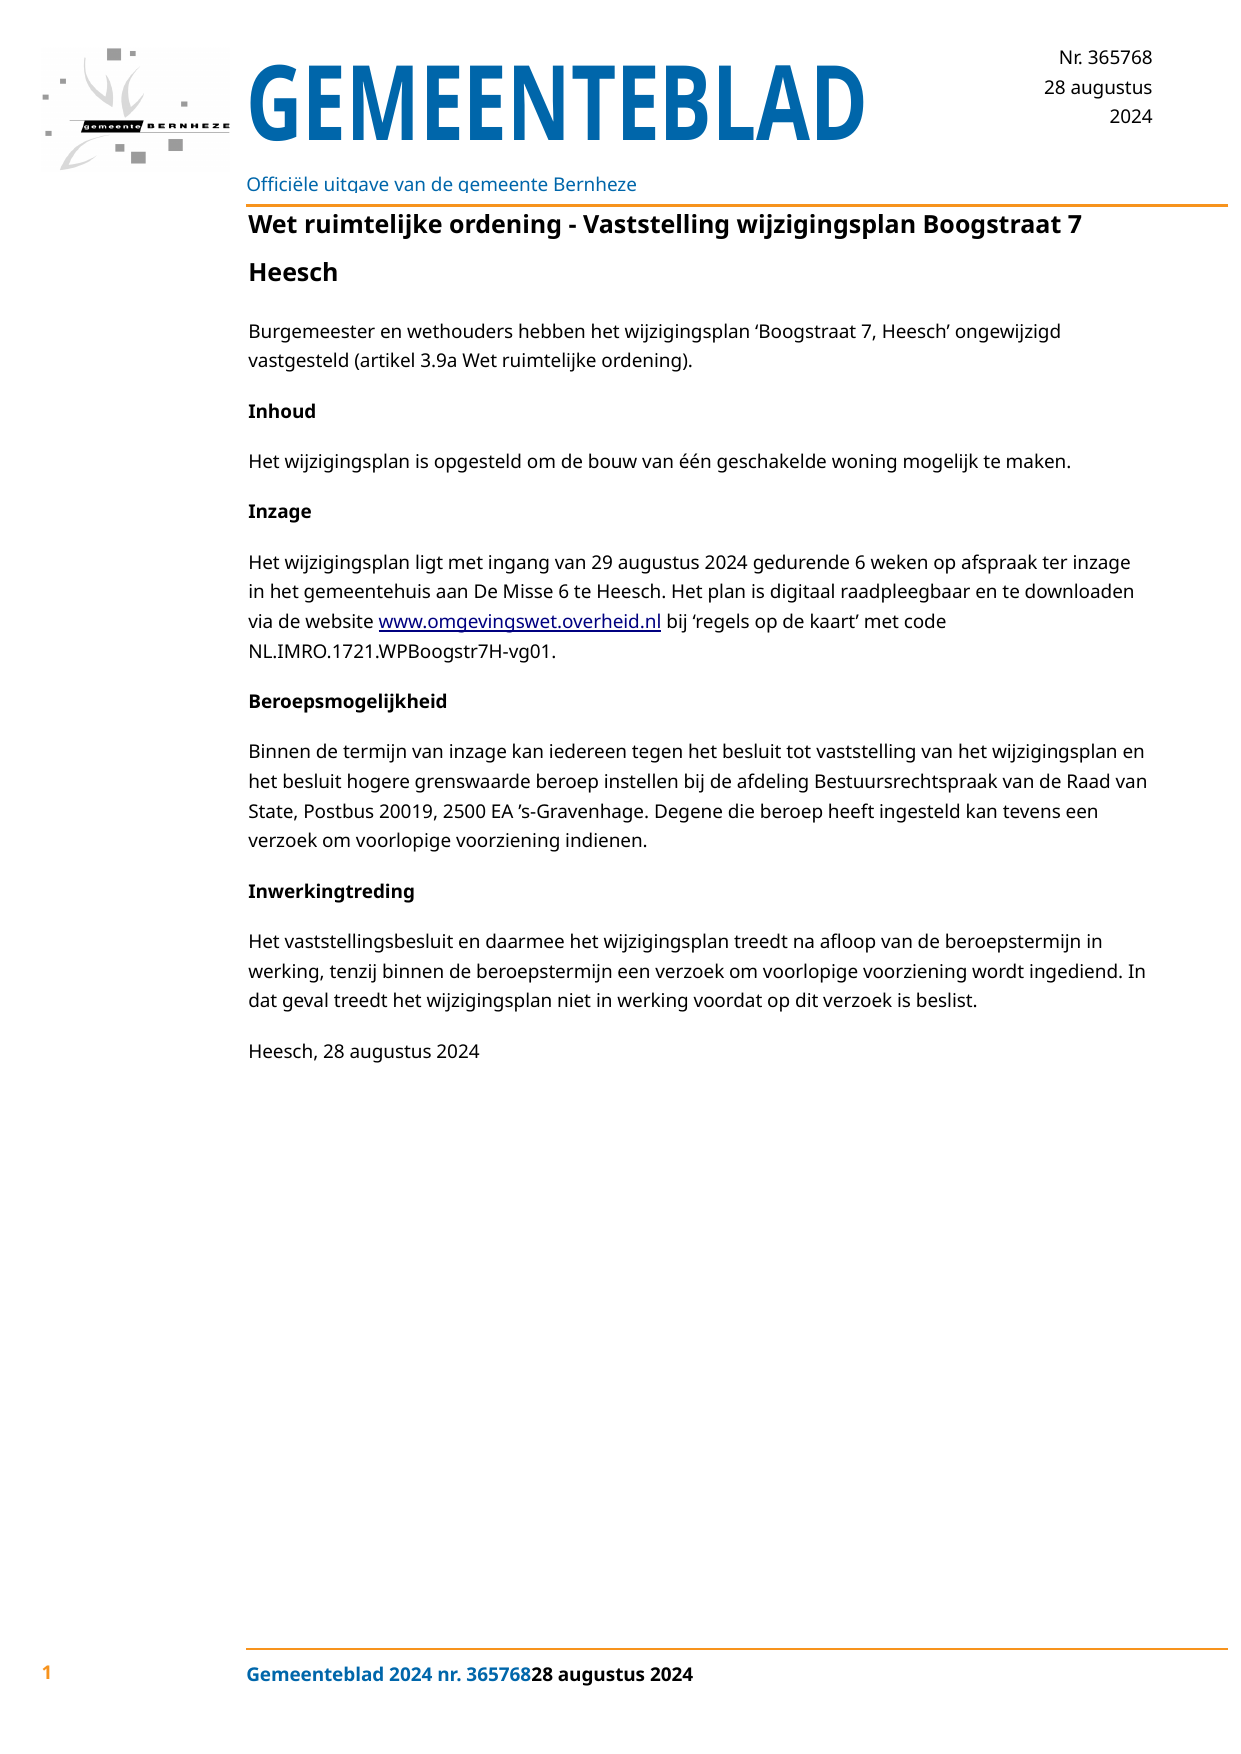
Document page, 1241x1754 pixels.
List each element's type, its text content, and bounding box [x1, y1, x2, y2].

text Inhoud [248, 398, 1152, 424]
text Heesch, 28 augustus 2024 [248, 1038, 1152, 1064]
text Het vaststellingsbesluit en daarmee het wijzigingsplan treedt na afloop van de beroepstermijn in werking, tenzij binnen de beroepstermijn een verzoek om voorlopige voorziening wordt ingediend. In dat geval treedt het wijzigingsplan niet in werking voordat op dit verzoek is beslist. [248, 928, 1152, 1013]
text Het wijzigingsplan ligt met ingang van 29 augustus 2024 gedurende 6 weken op afspraak ter inzage in het gemeentehuis aan De Misse 6 te Heesch. Het plan is digitaal raadpleegbaar en te downloaden via de website www.omgevingswet.overheid.nl bij ‘regels op de kaart’ met code NL.IMRO.1721.WPBoogstr7H-vg01. [248, 549, 1152, 664]
text Wet ruimtelijke ordening - Vaststelling wijzigingsplan Boogstraat 7 Heesch [248, 207, 1152, 288]
text Binnen de termijn van inzage kan iedereen tegen het besluit tot vaststelling van het wijzigingsplan en het besluit hogere grenswaarde beroep instellen bij de afdeling Bestuursrechtspraak van de Raad van State, Postbus 20019, 2500 EA ’s-Gravenhage. Degene die beroep heeft ingesteld kan tevens een verzoek om voorlopige voorziening indienen. [248, 739, 1152, 853]
text Inwerkingtreding [248, 878, 1152, 904]
text Burgemeester en wethouders hebben het wijzigingsplan ‘Boogstraat 7, Heesch’ ongewijzigd vastgesteld (artikel 3.9a Wet ruimtelijke ordening). [248, 318, 1152, 373]
text Het wijzigingsplan is opgesteld om de bouw van één geschakelde woning mogelijk te maken. [248, 448, 1152, 474]
picture [41, 47, 231, 172]
text Beroepsmogelijkheid [248, 688, 1152, 714]
text Inzage [248, 499, 1152, 524]
